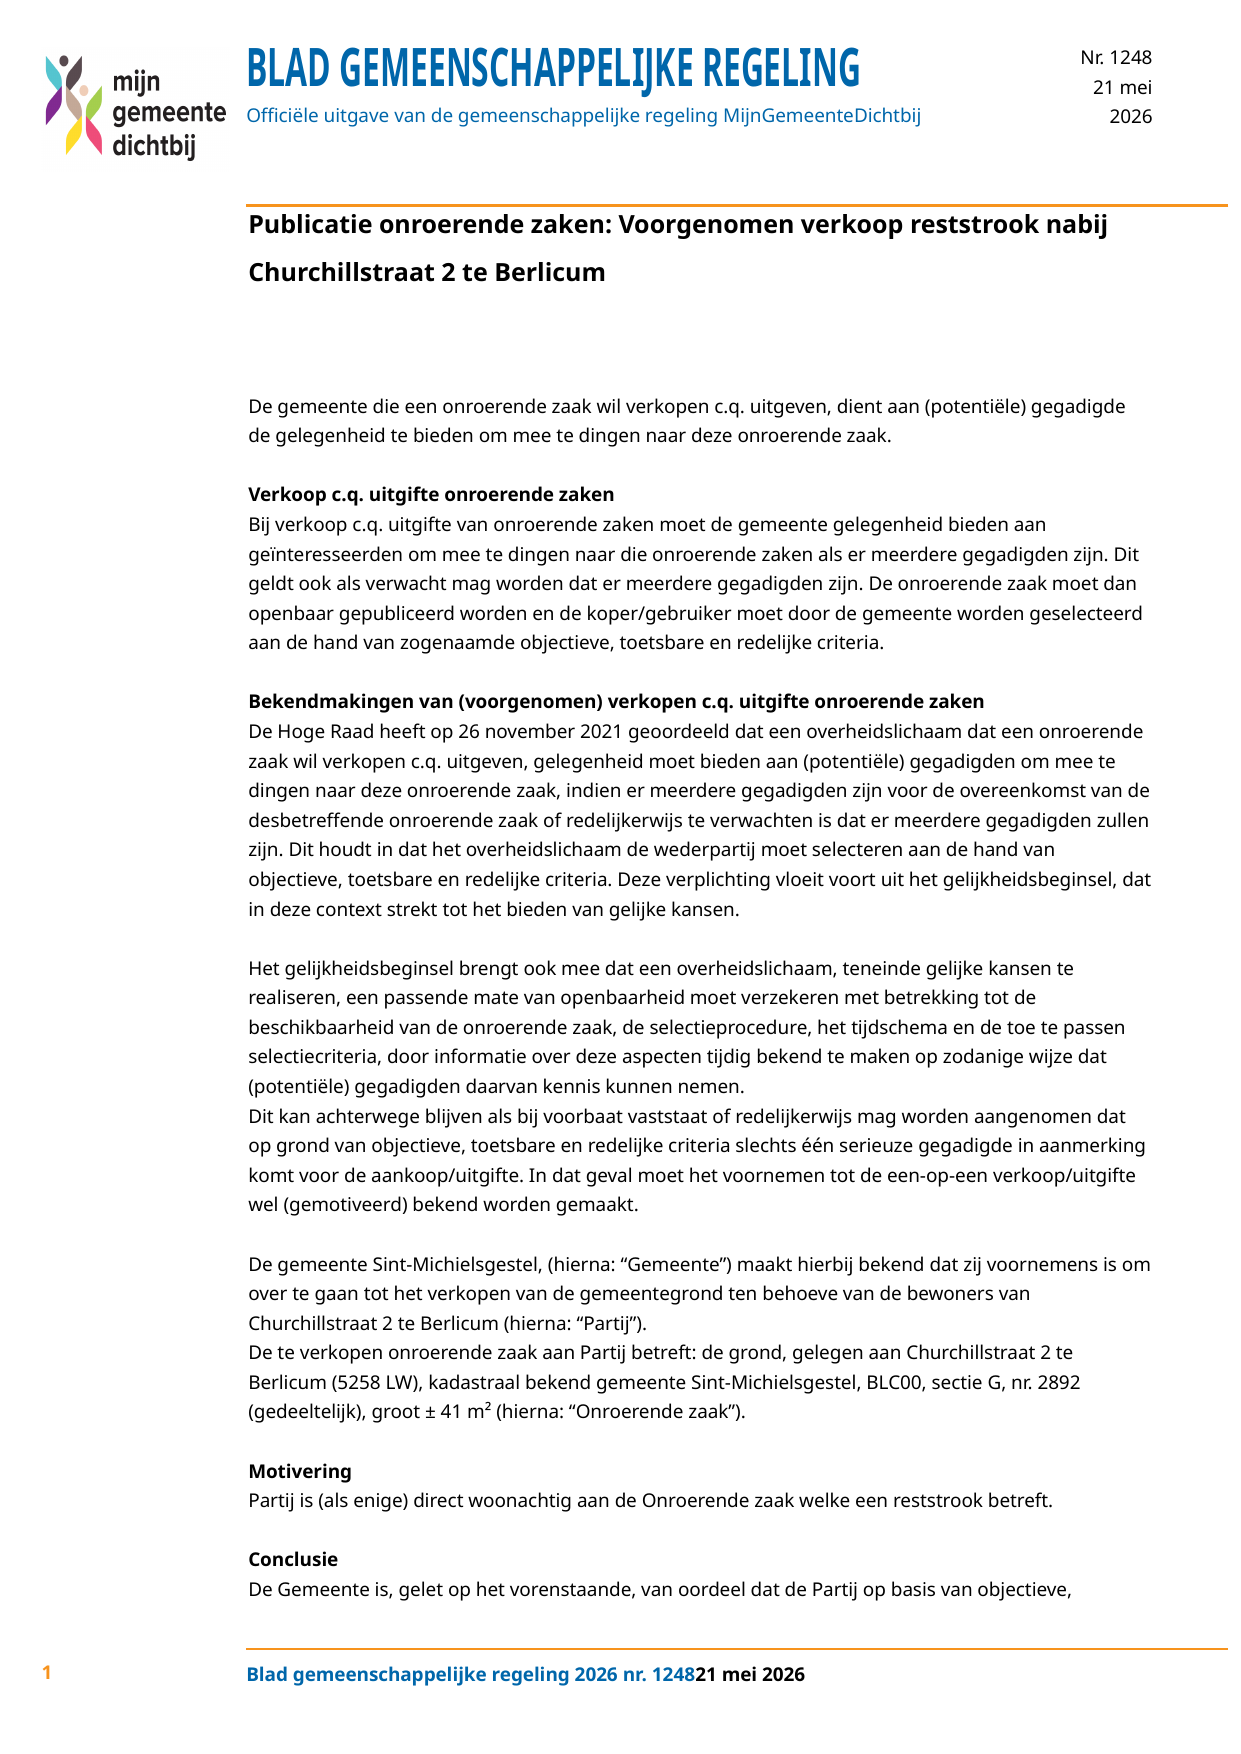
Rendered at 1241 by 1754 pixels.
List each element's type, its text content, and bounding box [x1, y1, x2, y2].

text Publicatie onroerende zaken: Voorgenomen verkoop reststrook nabij Churchillstraat 2 te Berlicum [248, 207, 1152, 288]
text Partij is (als enige) direct woonachtig aan de Onroerende zaak welke een reststrook betreft. [248, 1487, 1152, 1513]
text De gemeente Sint-Michielsgestel, (hierna: “Gemeente”) maakt hierbij bekend dat zij voornemens is om over te gaan tot het verkopen van de gemeentegrond ten behoeve van de bewoners van Churchillstraat 2 te Berlicum (hierna: “Partij”). [248, 1251, 1152, 1336]
text De Hoge Raad heeft op 26 november 2021 geoordeeld dat een overheidslichaam dat een onroerende zaak wil verkopen c.q. uitgeven, gelegenheid moet bieden aan (potentiële) gegadigden om mee te dingen naar deze onroerende zaak, indien er meerdere gegadigden zijn voor de overeenkomst van de desbetreffende onroerende zaak of redelijkerwijs te verwachten is dat er meerdere gegadigden zullen zijn. Dit houdt in dat het overheidslichaam de wederpartij moet selecteren aan de hand van objectieve, toetsbare en redelijke criteria. Deze verplichting vloeit voort uit het gelijkheidsbeginsel, dat in deze context strekt tot het bieden van gelijke kansen. [248, 718, 1152, 922]
text Bij verkoop c.q. uitgifte van onroerende zaken moet de gemeente gelegenheid bieden aan geïnteresseerden om mee te dingen naar die onroerende zaken als er meerdere gegadigden zijn. Dit geldt ook als verwacht mag worden dat er meerdere gegadigden zijn. De onroerende zaak moet dan openbaar gepubliceerd worden en de koper/gebruiker moet door de gemeente worden geselecteerd aan de hand van zogenaamde objectieve, toetsbare en redelijke criteria. [248, 511, 1152, 655]
text Dit kan achterwege blijven als bij voorbaat vaststaat of redelijkerwijs mag worden aangenomen dat op grond van objectieve, toetsbare en redelijke criteria slechts één serieuze gegadigde in aanmerking komt voor de aankoop/uitgifte. In dat geval moet het voornemen tot de een-op-een verkoop/uitgifte wel (gemotiveerd) bekend worden gemaakt. [248, 1103, 1152, 1217]
text Conclusie [248, 1547, 1152, 1572]
text Bekendmakingen van (voorgenomen) verkopen c.q. uitgifte onroerende zaken [248, 689, 1152, 714]
text De te verkopen onroerende zaak aan Partij betreft: de grond, gelegen aan Churchillstraat 2 te Berlicum (5258 LW), kadastraal bekend gemeente Sint-Michielsgestel, BLC00, sectie G, nr. 2892 (gedeeltelijk), groot ± 41 m² (hierna: “Onroerende zaak”). [248, 1339, 1152, 1424]
text Motivering [248, 1458, 1152, 1484]
picture [41, 47, 231, 172]
text Het gelijkheidsbeginsel brengt ook mee dat een overheidslichaam, teneinde gelijke kansen te realiseren, een passende mate van openbaarheid moet verzekeren met betrekking tot de beschikbaarheid van de onroerende zaak, de selectieprocedure, het tijdschema en de toe te passen selectiecriteria, door informatie over deze aspecten tijdig bekend te maken op zodanige wijze dat (potentiële) gegadigden daarvan kennis kunnen nemen. [248, 955, 1152, 1099]
text Verkoop c.q. uitgifte onroerende zaken [248, 482, 1152, 507]
text De Gemeente is, gelet op het vorenstaande, van oordeel dat de Partij op basis van objectieve, [248, 1576, 1152, 1602]
text De gemeente die een onroerende zaak wil verkopen c.q. uitgeven, dient aan (potentiële) gegadigde de gelegenheid te bieden om mee te dingen naar deze onroerende zaak. [248, 393, 1152, 448]
